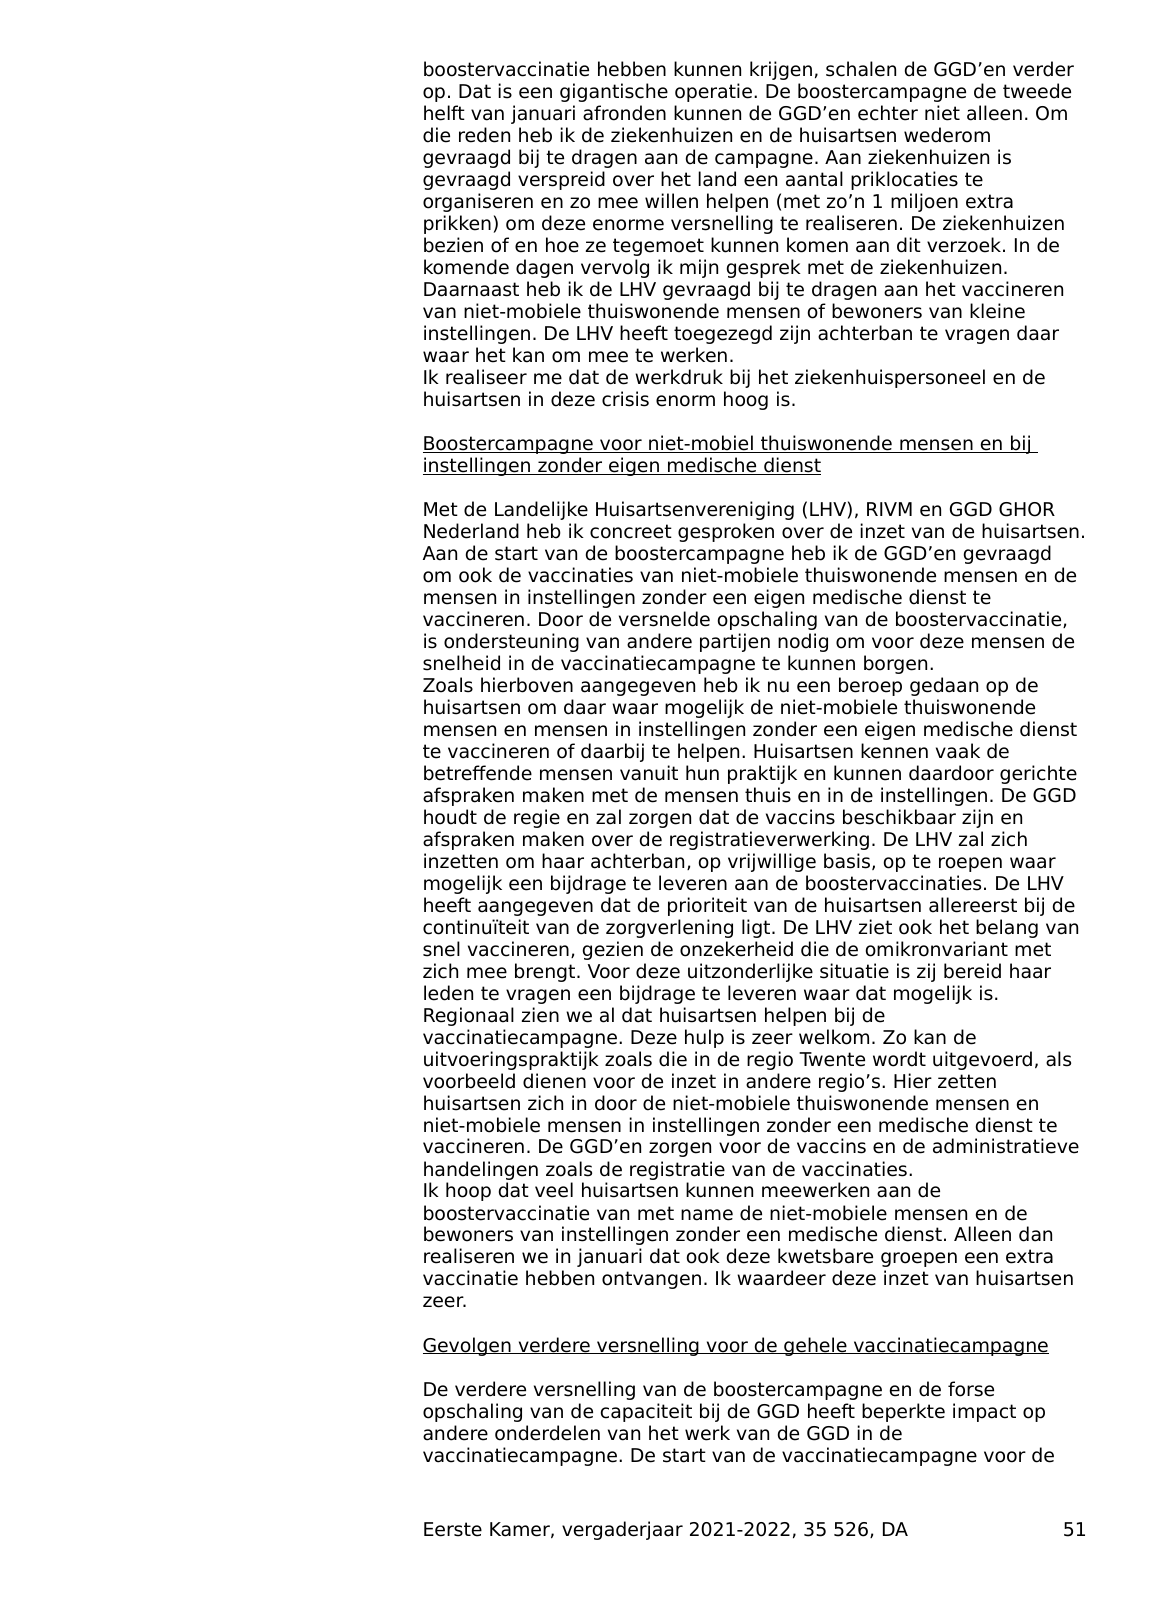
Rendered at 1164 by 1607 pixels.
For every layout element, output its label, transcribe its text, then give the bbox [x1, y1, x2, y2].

subtitle Boostercampagne voor niet-mobiel thuiswonende mensen en bij instellingen zonder eigen medische dienst [422, 433, 1087, 477]
text Ik realiseer me dat de werkdruk bij het ziekenhuispersoneel en de huisartsen in deze crisis enorm hoog is. [422, 367, 1087, 411]
text boostervaccinatie hebben kunnen krijgen, schalen de GGD’en verder op. Dat is een gigantische operatie. De boostercampagne de tweede helft van januari afronden kunnen de GGD’en echter niet alleen. Om die reden heb ik de ziekenhuizen en de huisartsen wederom gevraagd bij te dragen aan de campagne. Aan ziekenhuizen is gevraagd verspreid over het land een aantal priklocaties te organiseren en zo mee willen helpen (met zo’n 1 miljoen extra prikken) om deze enorme versnelling te realiseren. De ziekenhuizen bezien of en hoe ze tegemoet kunnen komen aan dit verzoek. In de komende dagen vervolg ik mijn gesprek met de ziekenhuizen. Daarnaast heb ik de LHV gevraagd bij te dragen aan het vaccineren van niet-mobiele thuiswonende mensen of bewoners van kleine instellingen. De LHV heeft toegezegd zijn achterban te vragen daar waar het kan om mee te werken. [422, 59, 1087, 367]
text Zoals hierboven aangegeven heb ik nu een beroep gedaan op de huisartsen om daar waar mogelijk de niet-mobiele thuiswonende mensen en mensen in instellingen zonder een eigen medische dienst te vaccineren of daarbij te helpen. Huisartsen kennen vaak de betreffende mensen vanuit hun praktijk en kunnen daardoor gerichte afspraken maken met de mensen thuis en in de instellingen. De GGD houdt de regie en zal zorgen dat de vaccins beschikbaar zijn en afspraken maken over de registratieverwerking. De LHV zal zich inzetten om haar achterban, op vrijwillige basis, op te roepen waar mogelijk een bijdrage te leveren aan de boostervaccinaties. De LHV heeft aangegeven dat de prioriteit van de huisartsen allereerst bij de continuïteit van de zorgverlening ligt. De LHV ziet ook het belang van snel vaccineren, gezien de onzekerheid die de omikronvariant met zich mee brengt. Voor deze uitzonderlijke situatie is zij bereid haar leden te vragen een bijdrage te leveren waar dat mogelijk is. Regionaal zien we al dat huisartsen helpen bij de vaccinatiecampagne. Deze hulp is zeer welkom. Zo kan de uitvoeringspraktijk zoals die in de regio Twente wordt uitgevoerd, als voorbeeld dienen voor de inzet in andere regio’s. Hier zetten huisartsen zich in door de niet-mobiele thuiswonende mensen en niet-mobiele mensen in instellingen zonder een medische dienst te vaccineren. De GGD’en zorgen voor de vaccins en de administratieve handelingen zoals de registratie van de vaccinaties. [422, 675, 1087, 1180]
subtitle Gevolgen verdere versnelling voor de gehele vaccinatiecampagne [422, 1334, 1087, 1356]
text Met de Landelijke Huisartsenvereniging (LHV), RIVM en GGD GHOR Nederland heb ik concreet gesproken over de inzet van de huisartsen. Aan de start van de boostercampagne heb ik de GGD’en gevraagd om ook de vaccinaties van niet-mobiele thuiswonende mensen en de mensen in instellingen zonder een eigen medische dienst te vaccineren. Door de versnelde opschaling van de boostervaccinatie, is ondersteuning van andere partijen nodig om voor deze mensen de snelheid in de vaccinatiecampagne te kunnen borgen. [422, 499, 1087, 675]
text Ik hoop dat veel huisartsen kunnen meewerken aan de boostervaccinatie van met name de niet-mobiele mensen en de bewoners van instellingen zonder een medische dienst. Alleen dan realiseren we in januari dat ook deze kwetsbare groepen een extra vaccinatie hebben ontvangen. Ik waardeer deze inzet van huisartsen zeer. [422, 1180, 1087, 1312]
text De verdere versnelling van de boostercampagne en de forse opschaling van de capaciteit bij de GGD heeft beperkte impact op andere onderdelen van het werk van de GGD in de vaccinatiecampagne. De start van de vaccinatiecampagne voor de [422, 1379, 1087, 1467]
